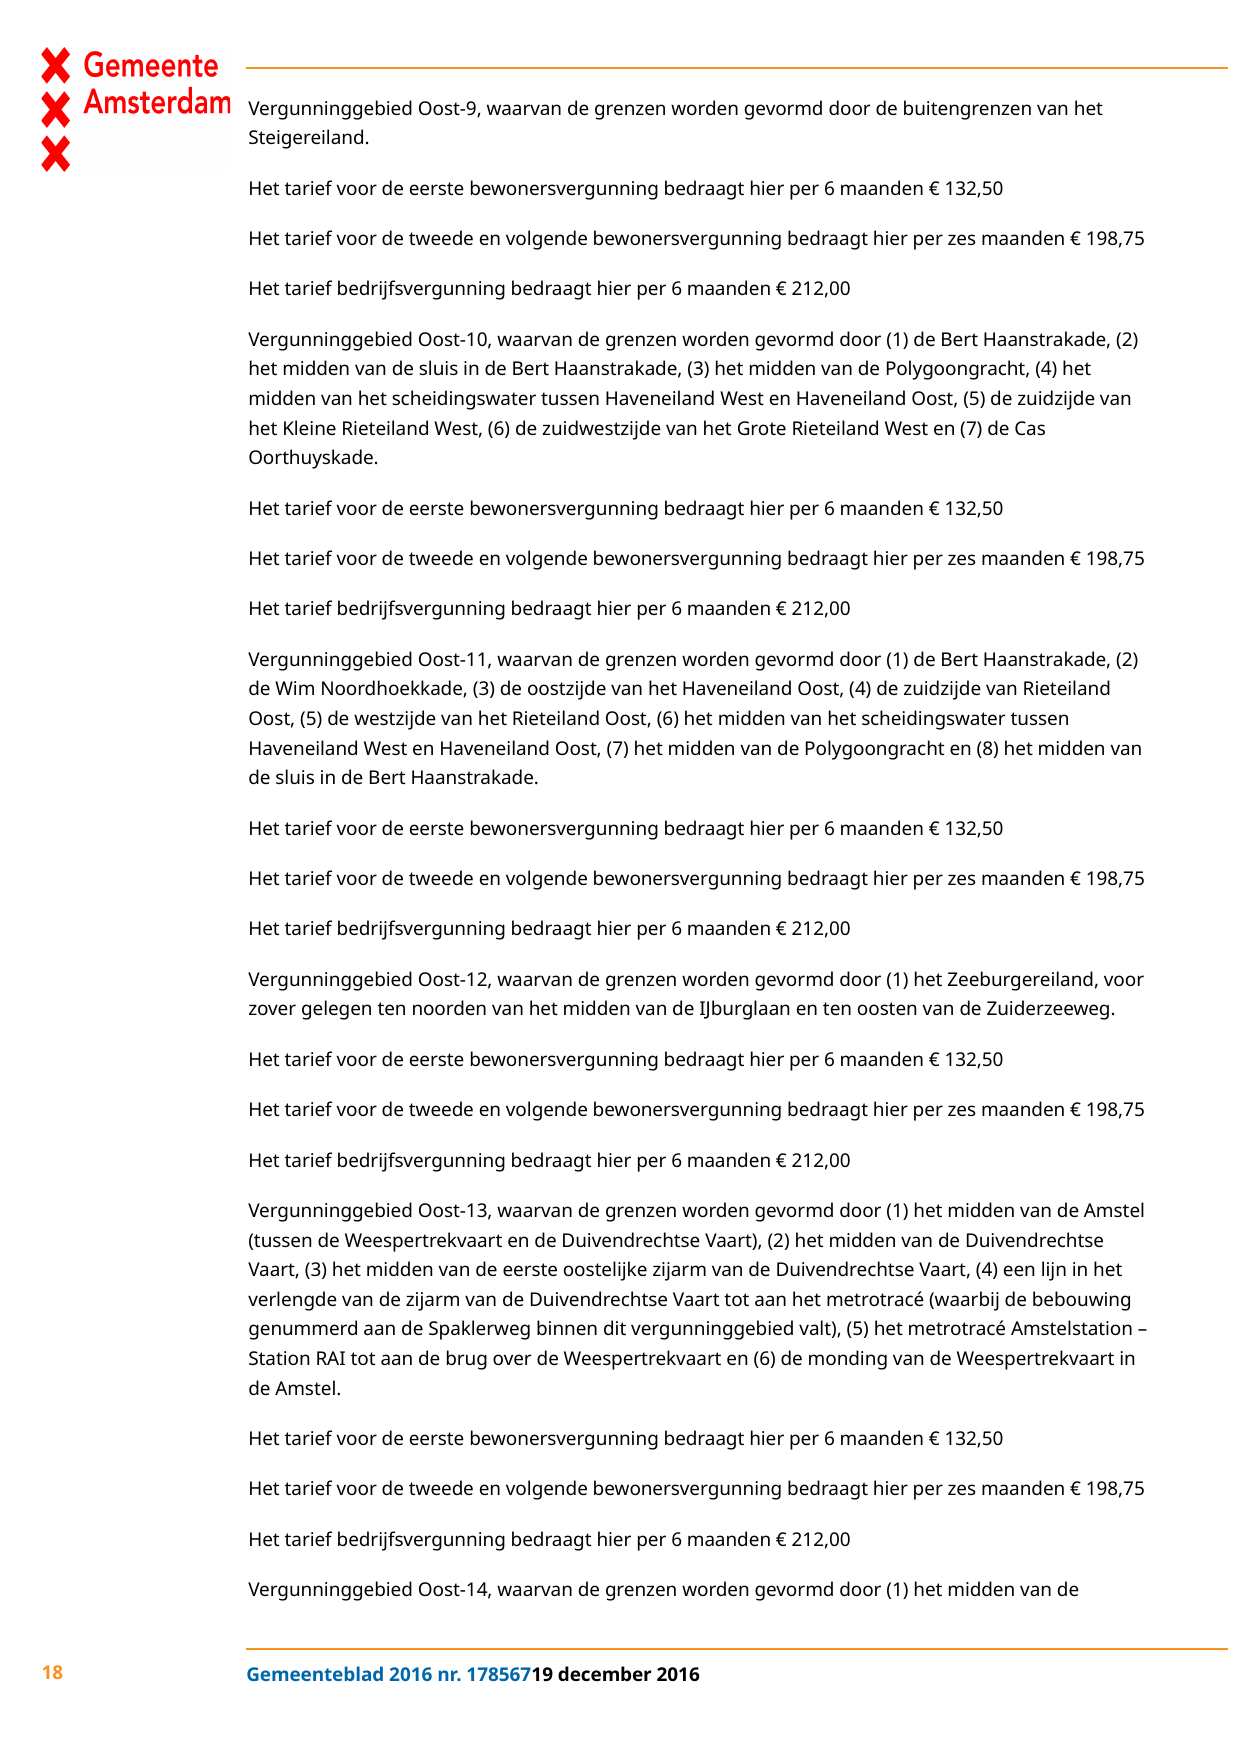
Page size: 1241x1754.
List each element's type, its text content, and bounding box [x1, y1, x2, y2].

text Vergunninggebied Oost-10, waarvan de grenzen worden gevormd door (1) de Bert Haanstrakade, (2) het midden van de sluis in de Bert Haanstrakade, (3) het midden van de Polygoongracht, (4) het midden van het scheidingswater tussen Haveneiland West en Haveneiland Oost, (5) de zuidzijde van het Kleine Rieteiland West, (6) de zuidwestzijde van het Grote Rieteiland West en (7) de Cas Oorthuyskade. [248, 326, 1152, 470]
text Het tarief voor de eerste bewonersvergunning bedraagt hier per 6 maanden € 132,50 [248, 1425, 1152, 1451]
text Het tarief voor de eerste bewonersvergunning bedraagt hier per 6 maanden € 132,50 [248, 815, 1152, 841]
text Het tarief voor de tweede en volgende bewonersvergunning bedraagt hier per zes maanden € 198,75 [248, 1096, 1152, 1122]
text Het tarief voor de tweede en volgende bewonersvergunning bedraagt hier per zes maanden € 198,75 [248, 545, 1152, 571]
text Het tarief bedrijfsvergunning bedraagt hier per 6 maanden € 212,00 [248, 276, 1152, 301]
text Het tarief voor de tweede en volgende bewonersvergunning bedraagt hier per zes maanden € 198,75 [248, 225, 1152, 251]
text Het tarief bedrijfsvergunning bedraagt hier per 6 maanden € 212,00 [248, 596, 1152, 621]
text Het tarief bedrijfsvergunning bedraagt hier per 6 maanden € 212,00 [248, 916, 1152, 941]
text Vergunninggebied Oost-9, waarvan de grenzen worden gevormd door de buitengrenzen van het Steigereiland. [248, 95, 1152, 150]
text Vergunninggebied Oost-13, waarvan de grenzen worden gevormd door (1) het midden van de Amstel (tussen de Weespertrekvaart en de Duivendrechtse Vaart), (2) het midden van de Duivendrechtse Vaart, (3) het midden van de eerste oostelijke zijarm van de Duivendrechtse Vaart, (4) een lijn in het verlengde van de zijarm van de Duivendrechtse Vaart tot aan het metrotracé (waarbij de bebouwing genummerd aan de Spaklerweg binnen dit vergunninggebied valt), (5) het metrotracé Amstelstation – Station RAI tot aan de brug over de Weespertrekvaart en (6) de monding van de Weespertrekvaart in de Amstel. [248, 1197, 1152, 1401]
text Het tarief bedrijfsvergunning bedraagt hier per 6 maanden € 212,00 [248, 1526, 1152, 1552]
text Het tarief voor de tweede en volgende bewonersvergunning bedraagt hier per zes maanden € 198,75 [248, 865, 1152, 891]
text Vergunninggebied Oost-12, waarvan de grenzen worden gevormd door (1) het Zeeburgereiland, voor zover gelegen ten noorden van het midden van de IJburglaan en ten oosten van de Zuiderzeeweg. [248, 966, 1152, 1021]
picture [41, 47, 231, 172]
text Het tarief voor de tweede en volgende bewonersvergunning bedraagt hier per zes maanden € 198,75 [248, 1476, 1152, 1501]
text Vergunninggebied Oost-11, waarvan de grenzen worden gevormd door (1) de Bert Haanstrakade, (2) de Wim Noordhoekkade, (3) de oostzijde van het Haveneiland Oost, (4) de zuidzijde van Rieteiland Oost, (5) de westzijde van het Rieteiland Oost, (6) het midden van het scheidingswater tussen Haveneiland West en Haveneiland Oost, (7) het midden van de Polygoongracht en (8) het midden van de sluis in de Bert Haanstrakade. [248, 646, 1152, 790]
text Het tarief voor de eerste bewonersvergunning bedraagt hier per 6 maanden € 132,50 [248, 175, 1152, 201]
text Het tarief voor de eerste bewonersvergunning bedraagt hier per 6 maanden € 132,50 [248, 495, 1152, 521]
text Het tarief bedrijfsvergunning bedraagt hier per 6 maanden € 212,00 [248, 1147, 1152, 1173]
text Het tarief voor de eerste bewonersvergunning bedraagt hier per 6 maanden € 132,50 [248, 1046, 1152, 1072]
text Vergunninggebied Oost-14, waarvan de grenzen worden gevormd door (1) het midden van de [248, 1576, 1152, 1602]
